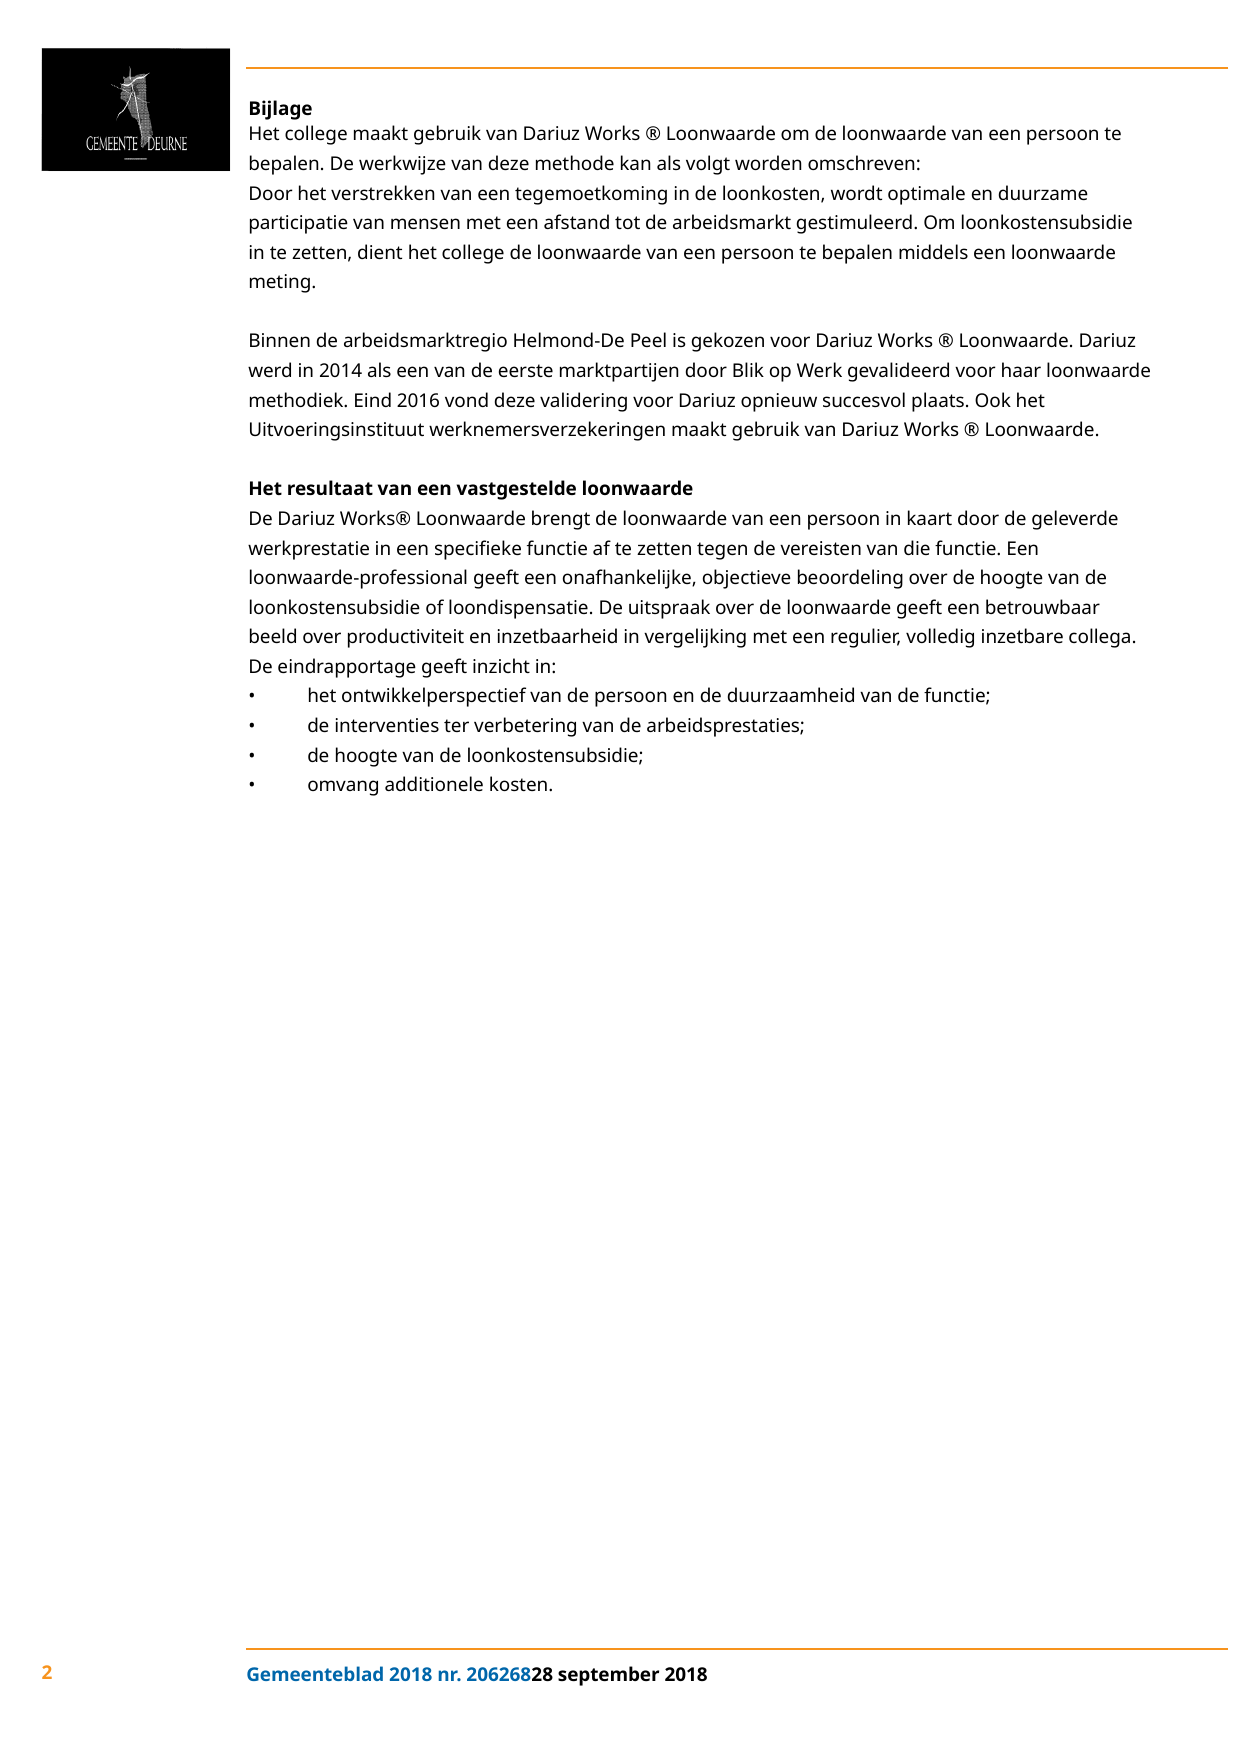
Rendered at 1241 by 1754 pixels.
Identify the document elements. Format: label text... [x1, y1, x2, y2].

text De Dariuz Works® Loonwaarde brengt de loonwaarde van een persoon in kaart door de geleverde werkprestatie in een specifieke functie af te zetten tegen de vereisten van die functie. Een loonwaarde-professional geeft een onafhankelijke, objectieve beoordeling over de hoogte van de loonkostensubsidie of loondispensatie. De uitspraak over de loonwaarde geeft een betrouwbaar beeld over productiviteit en inzetbaarheid in vergelijking met een regulier, volledig inzetbare collega. [248, 505, 1152, 649]
list omvang additionele kosten. [248, 771, 1152, 797]
text Bijlage [248, 95, 1152, 121]
list de hoogte van de loonkostensubsidie; [248, 742, 1152, 768]
list de interventies ter verbetering van de arbeidsprestaties; [248, 712, 1152, 738]
list het ontwikkelperspectief van de persoon en de duurzaamheid van de functie; [248, 683, 1152, 708]
text Het resultaat van een vastgestelde loonwaarde [248, 476, 1152, 501]
text Binnen de arbeidsmarktregio Helmond-De Peel is gekozen voor Dariuz Works ® Loonwaarde. Dariuz werd in 2014 als een van de eerste marktpartijen door Blik op Werk gevalideerd voor haar loonwaarde methodiek. Eind 2016 vond deze validering voor Dariuz opnieuw succesvol plaats. Ook het Uitvoeringsinstituut werknemersverzekeringen maakt gebruik van Dariuz Works ® Loonwaarde. [248, 328, 1152, 442]
picture [41, 47, 231, 172]
text De eindrapportage geeft inzicht in: [248, 653, 1152, 679]
text Door het verstrekken van een tegemoetkoming in de loonkosten, wordt optimale en duurzame participatie van mensen met een afstand tot de arbeidsmarkt gestimuleerd. Om loonkostensubsidie in te zetten, dient het college de loonwaarde van een persoon te bepalen middels een loonwaarde meting. [248, 180, 1152, 294]
text Het college maakt gebruik van Dariuz Works ® Loonwaarde om de loonwaarde van een persoon te bepalen. De werkwijze van deze methode kan als volgt worden omschreven: [248, 121, 1152, 176]
